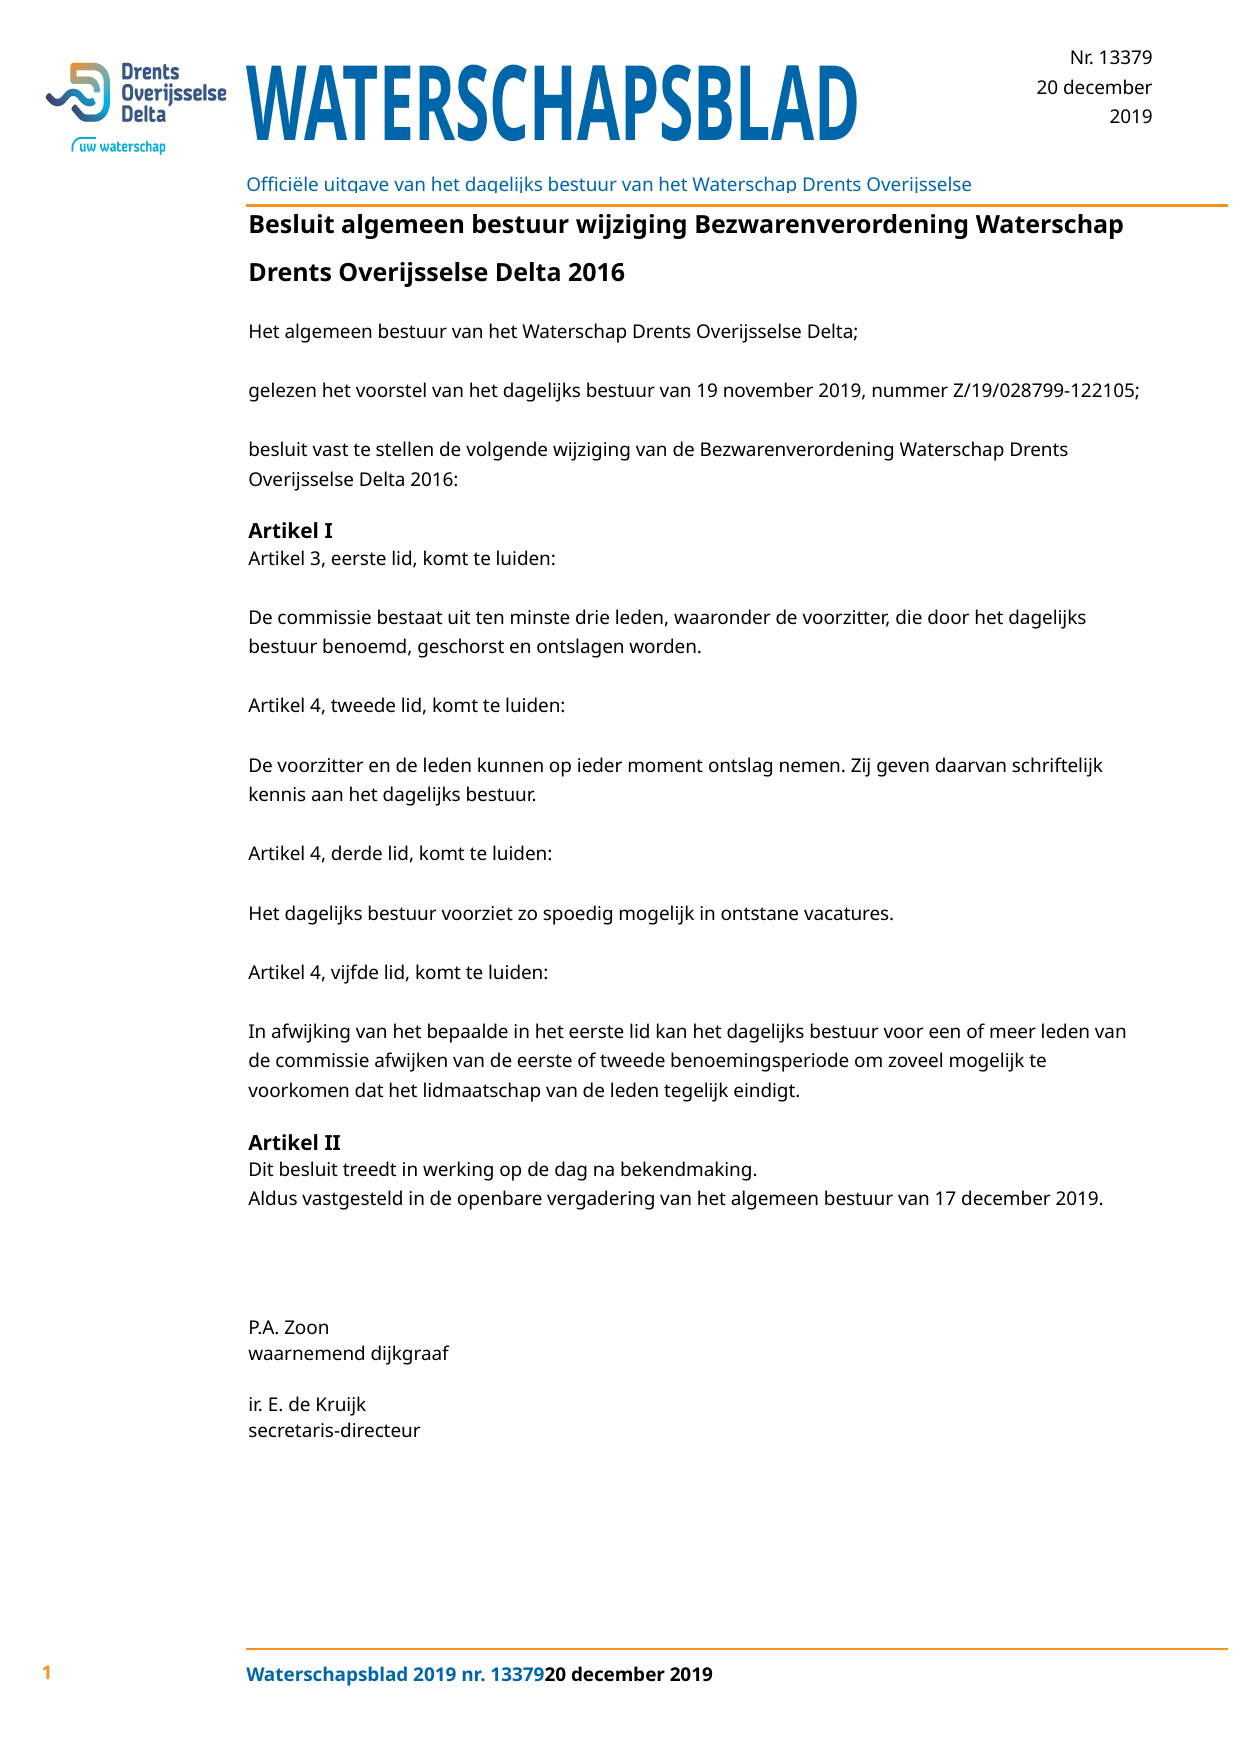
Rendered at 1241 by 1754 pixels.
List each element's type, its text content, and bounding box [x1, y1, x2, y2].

text Artikel 4, derde lid, komt te luiden: [248, 841, 1152, 866]
text waarnemend dijkgraaf [248, 1340, 1152, 1366]
text Artikel 4, tweede lid, komt te luiden: [248, 693, 1152, 718]
text De voorzitter en de leden kunnen op ieder moment ontslag nemen. Zij geven daarvan schriftelijk kennis aan het dagelijks bestuur. [248, 752, 1152, 807]
picture [41, 47, 231, 172]
text Aldus vastgesteld in de openbare vergadering van het algemeen bestuur van 17 december 2019. [248, 1186, 1152, 1211]
text gelezen het voorstel van het dagelijks bestuur van 19 november 2019, nummer Z/19/028799-122105; [248, 377, 1152, 403]
text Artikel I [248, 516, 1152, 545]
text secretaris-directeur [248, 1417, 1152, 1443]
text Artikel II [248, 1128, 1152, 1156]
text Artikel 4, vijfde lid, komt te luiden: [248, 959, 1152, 984]
text In afwijking van het bepaalde in het eerste lid kan het dagelijks bestuur voor een of meer leden van de commissie afwijken van de eerste of tweede benoemingsperiode om zoveel mogelijk te voorkomen dat het lidmaatschap van de leden tegelijk eindigt. [248, 1018, 1152, 1103]
text Het algemeen bestuur van het Waterschap Drents Overijsselse Delta; [248, 318, 1152, 344]
text besluit vast te stellen de volgende wijziging van de Bezwarenverordening Waterschap Drents Overijsselse Delta 2016: [248, 436, 1152, 492]
text ir. E. de Kruijk [248, 1391, 1152, 1417]
text Het dagelijks bestuur voorziet zo spoedig mogelijk in ontstane vacatures. [248, 900, 1152, 925]
text Artikel 3, eerste lid, komt te luiden: [248, 545, 1152, 570]
text P.A. Zoon [248, 1314, 1152, 1340]
text Besluit algemeen bestuur wijziging Bezwarenverordening Waterschap Drents Overijsselse Delta 2016 [248, 207, 1152, 288]
text De commissie bestaat uit ten minste drie leden, waaronder de voorzitter, die door het dagelijks bestuur benoemd, geschorst en ontslagen worden. [248, 604, 1152, 659]
text Dit besluit treedt in werking op de dag na bekendmaking. [248, 1156, 1152, 1182]
